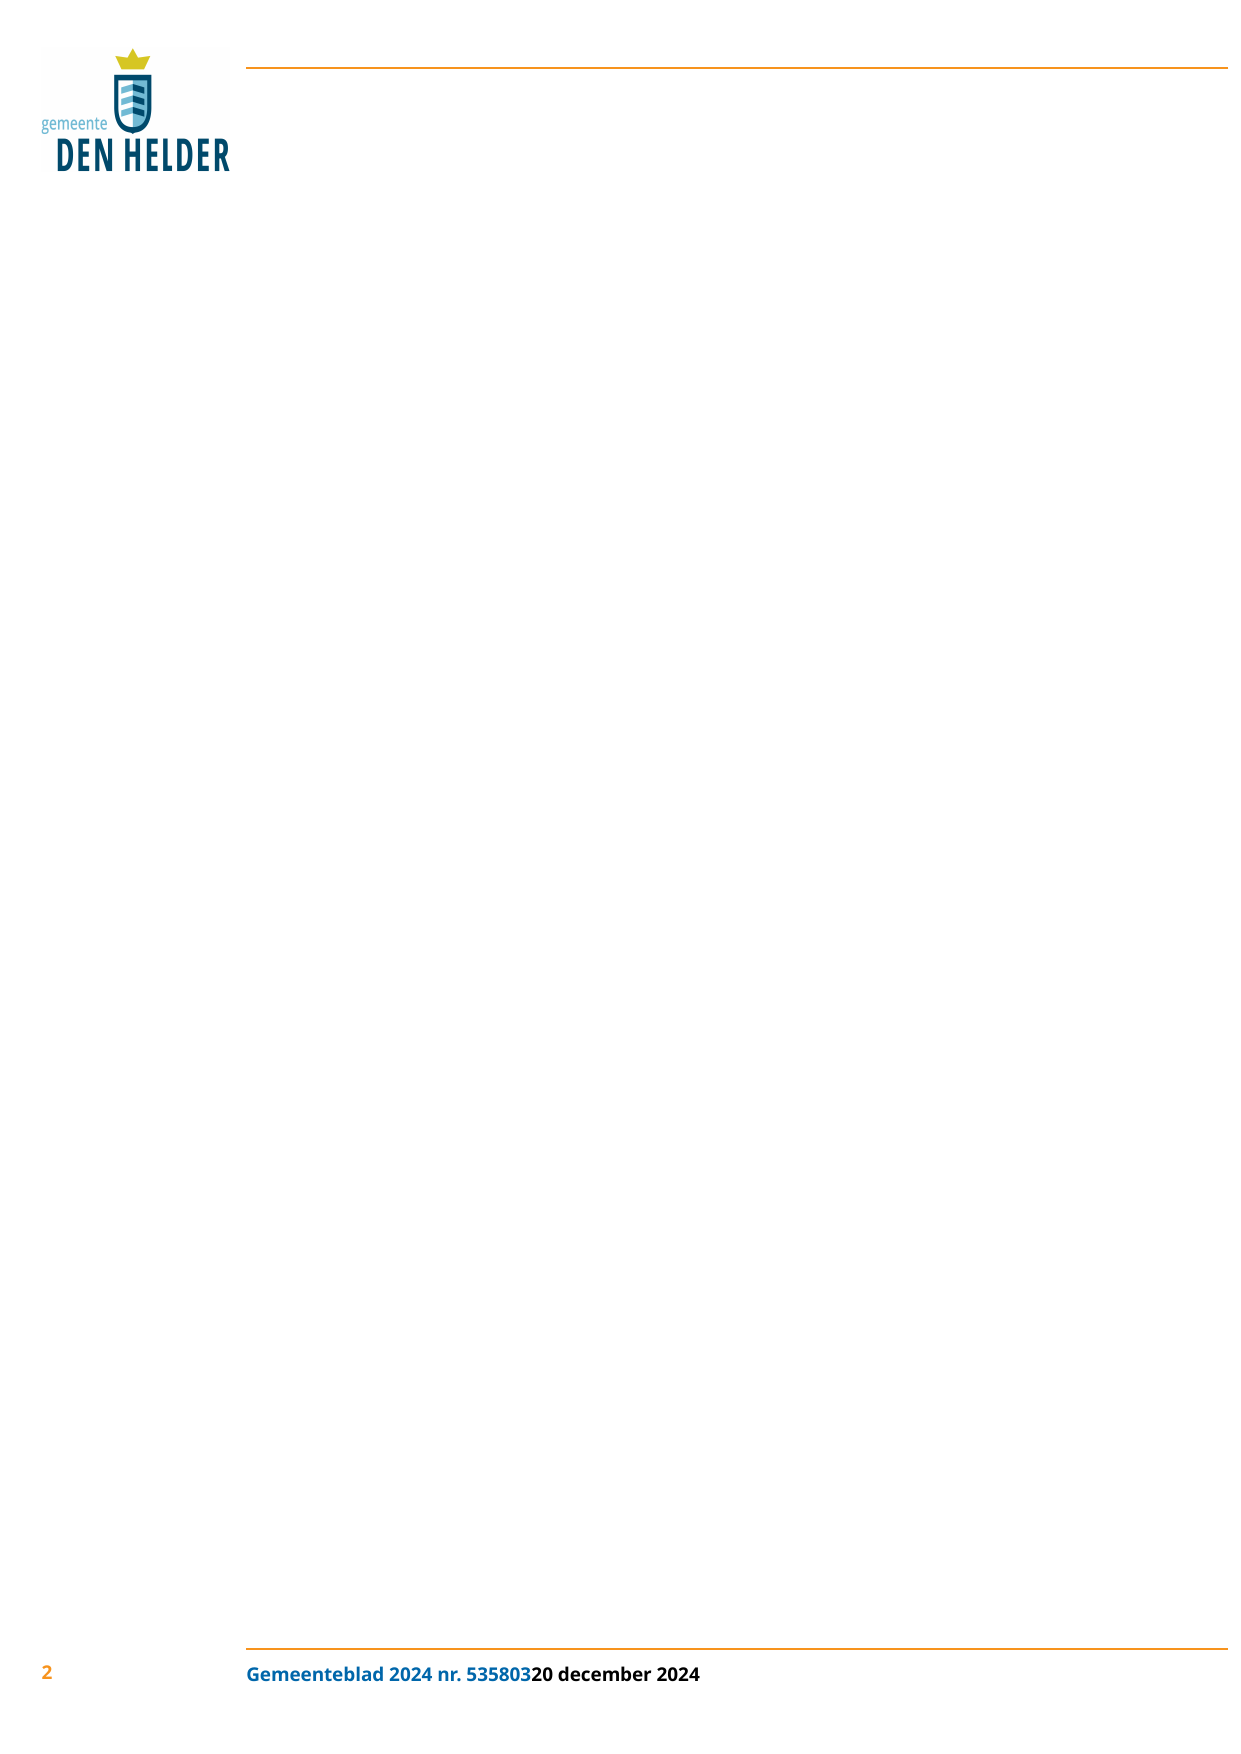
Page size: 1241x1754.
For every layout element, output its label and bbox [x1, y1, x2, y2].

picture [41, 47, 231, 172]
picture [182, 144, 187, 165]
picture [130, 157, 135, 172]
picture [220, 160, 224, 172]
picture [100, 154, 106, 172]
picture [63, 144, 68, 165]
